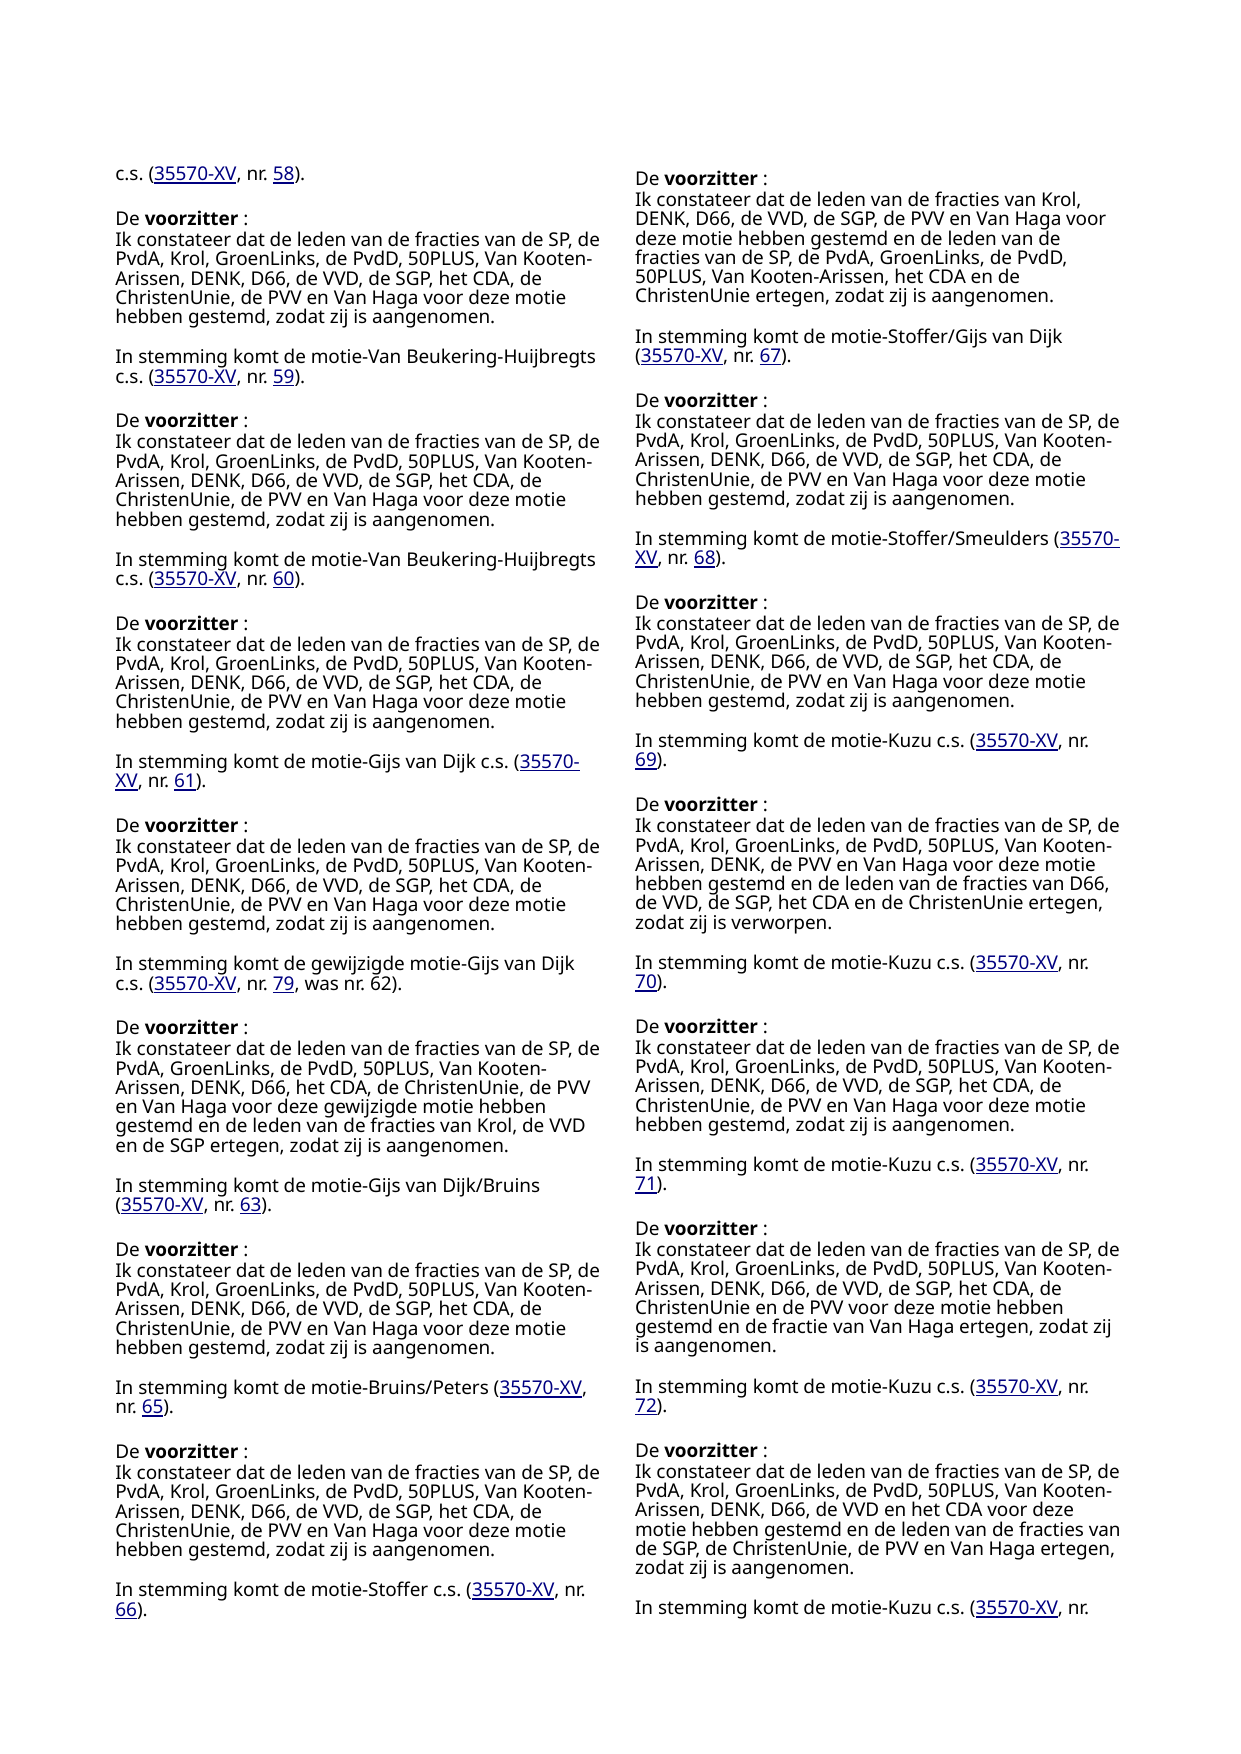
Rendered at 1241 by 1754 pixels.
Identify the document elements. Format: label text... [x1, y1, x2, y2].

text Ik constateer dat de leden van de fracties van de SP, de PvdA, Krol, GroenLinks, de PvdD, 50PLUS, Van Kooten-Arissen, DENK, D66, de VVD, de SGP, het CDA, de ChristenUnie, de PVV en Van Haga voor deze motie hebben gestemd, zodat zij is aangenomen. [635, 1039, 1125, 1135]
text Ik constateer dat de leden van de fracties van Krol, DENK, D66, de VVD, de SGP, de PVV en Van Haga voor deze motie hebben gestemd en de leden van de fracties van de SP, de PvdA, GroenLinks, de PvdD, 50PLUS, Van Kooten-Arissen, het CDA en de ChristenUnie ertegen, zodat zij is aangenomen. [635, 191, 1125, 307]
text In stemming komt de motie-Bruins/Peters (35570-XV, nr. 65). [115, 1379, 605, 1418]
text Ik constateer dat de leden van de fracties van de SP, de PvdA, Krol, GroenLinks, de PvdD, 50PLUS, Van Kooten-Arissen, DENK, D66, de VVD, de SGP, het CDA, de ChristenUnie, de PVV en Van Haga voor deze motie hebben gestemd, zodat zij is aangenomen. [115, 636, 605, 732]
text In stemming komt de motie-Van Beukering-Huijbregts c.s. (35570-XV, nr. 59). [115, 348, 605, 387]
text De voorzitter : [635, 387, 1125, 413]
text Ik constateer dat de leden van de fracties van de SP, de PvdA, Krol, GroenLinks, de PvdD, 50PLUS, Van Kooten-Arissen, DENK, D66, de VVD, de SGP, het CDA, de ChristenUnie, de PVV en Van Haga voor deze motie hebben gestemd, zodat zij is aangenomen. [115, 838, 605, 934]
text Ik constateer dat de leden van de fracties van de SP, de PvdA, Krol, GroenLinks, de PvdD, 50PLUS, Van Kooten-Arissen, DENK, D66, de VVD, de SGP, het CDA, de ChristenUnie, de PVV en Van Haga voor deze motie hebben gestemd, zodat zij is aangenomen. [115, 1262, 605, 1358]
text In stemming komt de motie-Stoffer/Smeulders (35570-XV, nr. 68). [635, 530, 1125, 568]
text De voorzitter : [635, 1437, 1125, 1463]
text De voorzitter : [115, 1438, 605, 1464]
text In stemming komt de motie-Kuzu c.s. (35570-XV, nr. [635, 1599, 1125, 1618]
text Ik constateer dat de leden van de fracties van de SP, de PvdA, Krol, GroenLinks, de PvdD, 50PLUS, Van Kooten-Arissen, DENK, D66, de VVD, de SGP, het CDA, de ChristenUnie, de PVV en Van Haga voor deze motie hebben gestemd, zodat zij is aangenomen. [115, 1464, 605, 1561]
text In stemming komt de motie-Gijs van Dijk/Bruins (35570-XV, nr. 63). [115, 1177, 605, 1215]
text Ik constateer dat de leden van de fracties van de SP, de PvdA, Krol, GroenLinks, de PvdD, 50PLUS, Van Kooten-Arissen, DENK, D66, de VVD, de SGP, het CDA, de ChristenUnie en de PVV voor deze motie hebben gestemd en de fractie van Van Haga ertegen, zodat zij is aangenomen. [635, 1241, 1125, 1357]
text Ik constateer dat de leden van de fracties van de SP, de PvdA, Krol, GroenLinks, de PvdD, 50PLUS, Van Kooten-Arissen, DENK, D66, de VVD, de SGP, het CDA, de ChristenUnie, de PVV en Van Haga voor deze motie hebben gestemd, zodat zij is aangenomen. [115, 231, 605, 327]
text In stemming komt de motie-Stoffer c.s. (35570-XV, nr. 66). [115, 1581, 605, 1620]
text De voorzitter : [115, 812, 605, 838]
text Ik constateer dat de leden van de fracties van de SP, de PvdA, Krol, GroenLinks, de PvdD, 50PLUS, Van Kooten-Arissen, DENK, D66, de VVD, de SGP, het CDA, de ChristenUnie, de PVV en Van Haga voor deze motie hebben gestemd, zodat zij is aangenomen. [115, 433, 605, 530]
text In stemming komt de motie-Gijs van Dijk c.s. (35570-XV, nr. 61). [115, 753, 605, 791]
text In stemming komt de motie-Kuzu c.s. (35570-XV, nr. 69). [635, 732, 1125, 771]
text De voorzitter : [115, 408, 605, 433]
text De voorzitter : [635, 165, 1125, 191]
text In stemming komt de motie-Stoffer/Gijs van Dijk (35570-XV, nr. 67). [635, 328, 1125, 366]
text De voorzitter : [115, 205, 605, 231]
text De voorzitter : [115, 1236, 605, 1262]
text De voorzitter : [635, 1215, 1125, 1241]
text In stemming komt de gewijzigde motie-Gijs van Dijk c.s. (35570-XV, nr. 79, was nr. 62). [115, 955, 605, 994]
text Ik constateer dat de leden van de fracties van de SP, de PvdA, Krol, GroenLinks, de PvdD, 50PLUS, Van Kooten-Arissen, DENK, D66, de VVD, de SGP, het CDA, de ChristenUnie, de PVV en Van Haga voor deze motie hebben gestemd, zodat zij is aangenomen. [635, 413, 1125, 509]
text In stemming komt de motie-Kuzu c.s. (35570-XV, nr. 72). [635, 1378, 1125, 1416]
text c.s. (35570-XV, nr. 58). [115, 165, 605, 184]
text De voorzitter : [635, 589, 1125, 615]
text In stemming komt de motie-Kuzu c.s. (35570-XV, nr. 71). [635, 1156, 1125, 1194]
text Ik constateer dat de leden van de fracties van de SP, de PvdA, GroenLinks, de PvdD, 50PLUS, Van Kooten-Arissen, DENK, D66, het CDA, de ChristenUnie, de PVV en Van Haga voor deze gewijzigde motie hebben gestemd en de leden van de fracties van Krol, de VVD en de SGP ertegen, zodat zij is aangenomen. [115, 1040, 605, 1156]
text De voorzitter : [115, 610, 605, 636]
text De voorzitter : [115, 1014, 605, 1040]
text Ik constateer dat de leden van de fracties van de SP, de PvdA, Krol, GroenLinks, de PvdD, 50PLUS, Van Kooten-Arissen, DENK, D66, de VVD en het CDA voor deze motie hebben gestemd en de leden van de fracties van de SGP, de ChristenUnie, de PVV en Van Haga ertegen, zodat zij is aangenomen. [635, 1463, 1125, 1578]
text Ik constateer dat de leden van de fracties van de SP, de PvdA, Krol, GroenLinks, de PvdD, 50PLUS, Van Kooten-Arissen, DENK, D66, de VVD, de SGP, het CDA, de ChristenUnie, de PVV en Van Haga voor deze motie hebben gestemd, zodat zij is aangenomen. [635, 615, 1125, 711]
text Ik constateer dat de leden van de fracties van de SP, de PvdA, Krol, GroenLinks, de PvdD, 50PLUS, Van Kooten-Arissen, DENK, de PVV en Van Haga voor deze motie hebben gestemd en de leden van de fracties van D66, de VVD, de SGP, het CDA en de ChristenUnie ertegen, zodat zij is verworpen. [635, 817, 1125, 933]
text In stemming komt de motie-Kuzu c.s. (35570-XV, nr. 70). [635, 954, 1125, 992]
text De voorzitter : [635, 1013, 1125, 1039]
text De voorzitter : [635, 792, 1125, 817]
text In stemming komt de motie-Van Beukering-Huijbregts c.s. (35570-XV, nr. 60). [115, 551, 605, 589]
